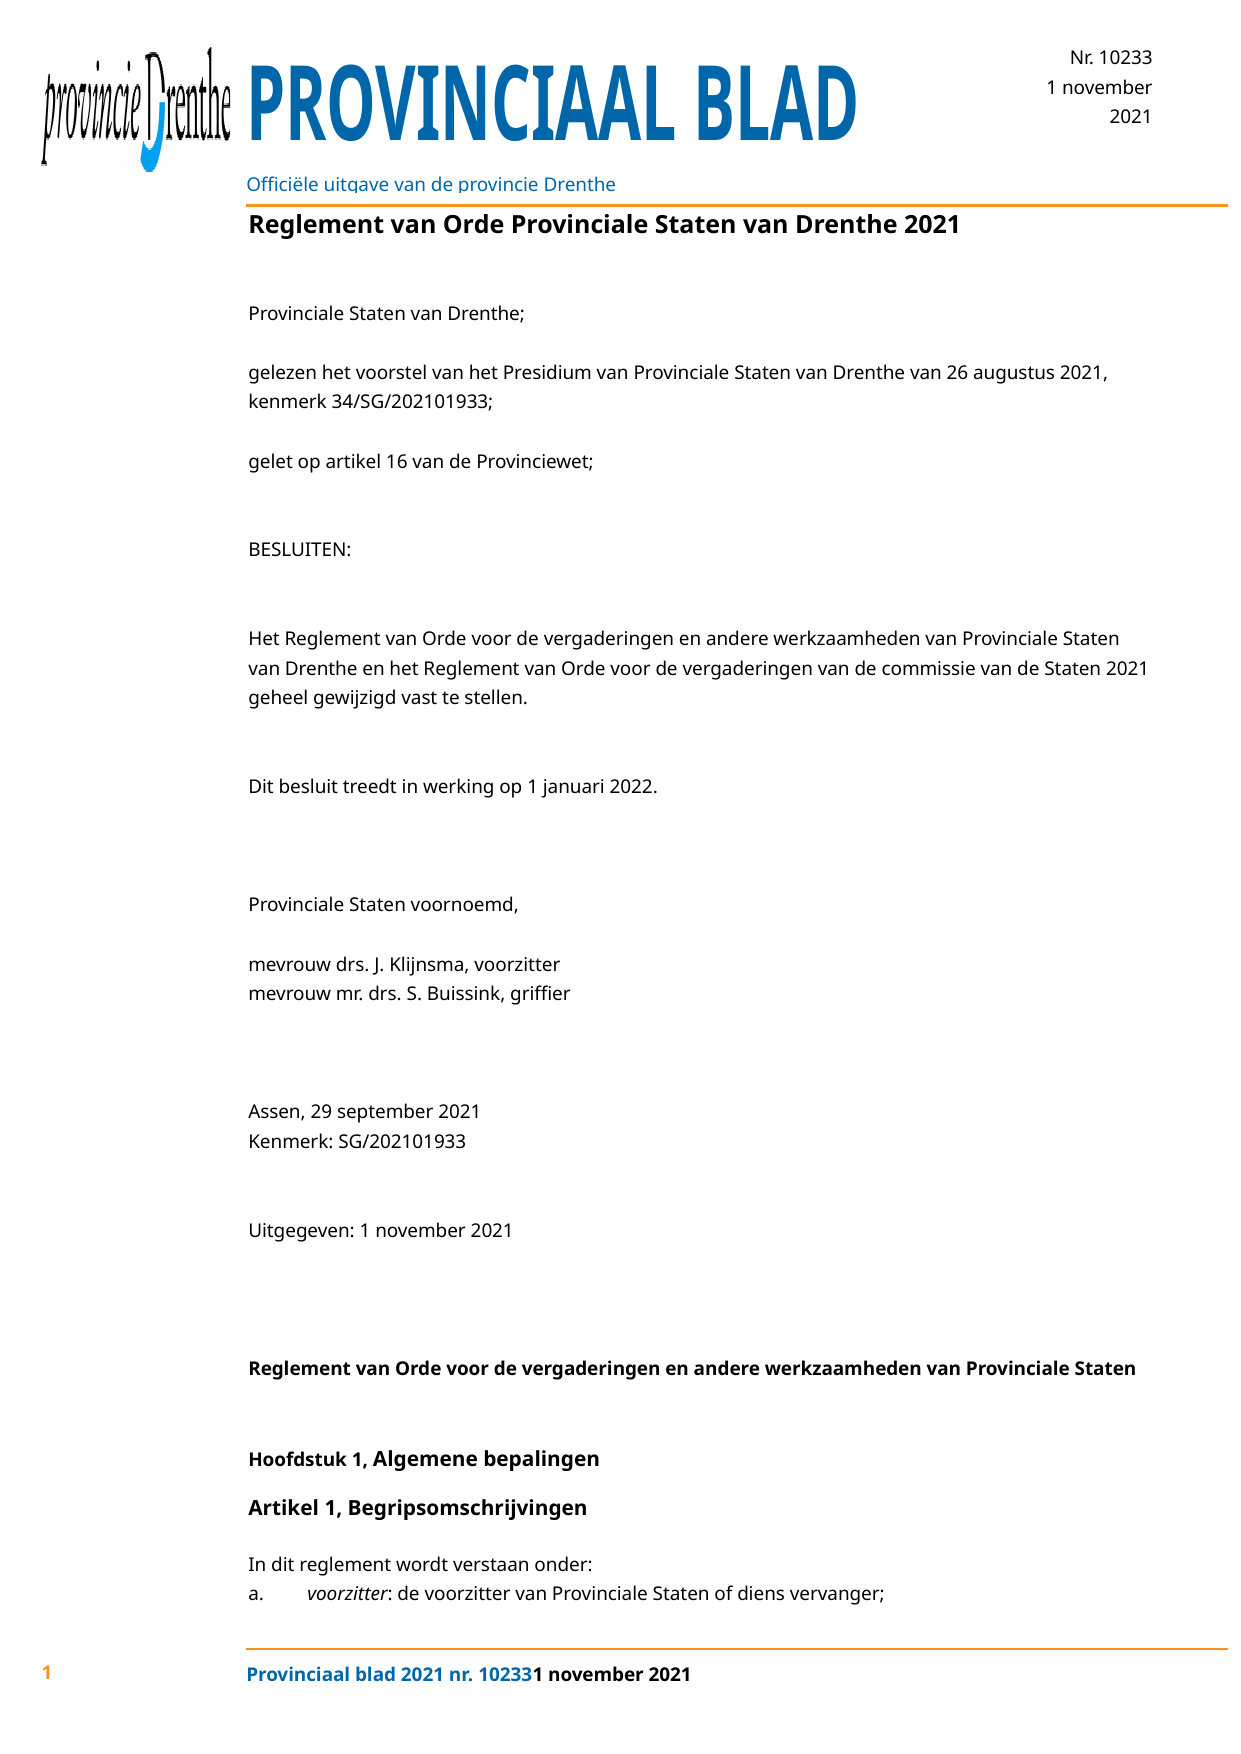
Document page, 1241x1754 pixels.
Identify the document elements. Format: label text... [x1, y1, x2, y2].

text gelezen het voorstel van het Presidium van Provinciale Staten van Drenthe van 26 augustus 2021, [248, 359, 1152, 385]
text Uitgegeven: 1 november 2021 [248, 1217, 1152, 1243]
text Reglement van Orde Provinciale Staten van Drenthe 2021 [248, 207, 1152, 241]
text Provinciale Staten voornoemd, [248, 892, 1152, 917]
text Kenmerk: SG/202101933 [248, 1128, 1152, 1154]
text Dit besluit treedt in werking op 1 januari 2022. [248, 773, 1152, 799]
list voorzitter: de voorzitter van Provinciale Staten of diens vervanger; [248, 1581, 1152, 1606]
text In dit reglement wordt verstaan onder: [248, 1551, 1152, 1577]
text mevrouw mr. drs. S. Buissink, griffier [248, 980, 1152, 1006]
text Provinciale Staten van Drenthe; [248, 300, 1152, 326]
text Reglement van Orde voor de vergaderingen en andere werkzaamheden van Provinciale Staten [248, 1355, 1152, 1381]
text Assen, 29 september 2021 [248, 1099, 1152, 1124]
text kenmerk 34/SG/202101933; [248, 389, 1152, 414]
picture [41, 47, 231, 172]
text Het Reglement van Orde voor de vergaderingen en andere werkzaamheden van Provinciale Staten van Drenthe en het Reglement van Orde voor de vergaderingen van de commissie van de Staten 2021 geheel gewijzigd vast te stellen. [248, 625, 1152, 710]
text gelet op artikel 16 van de Provinciewet; [248, 448, 1152, 473]
text mevrouw drs. J. Klijnsma, voorzitter [248, 951, 1152, 976]
text Artikel 1, Begripsomschrijvingen [248, 1493, 1152, 1521]
text BESLUITEN: [248, 537, 1152, 562]
text Hoofdstuk 1, Algemene bepalingen [248, 1444, 1152, 1472]
